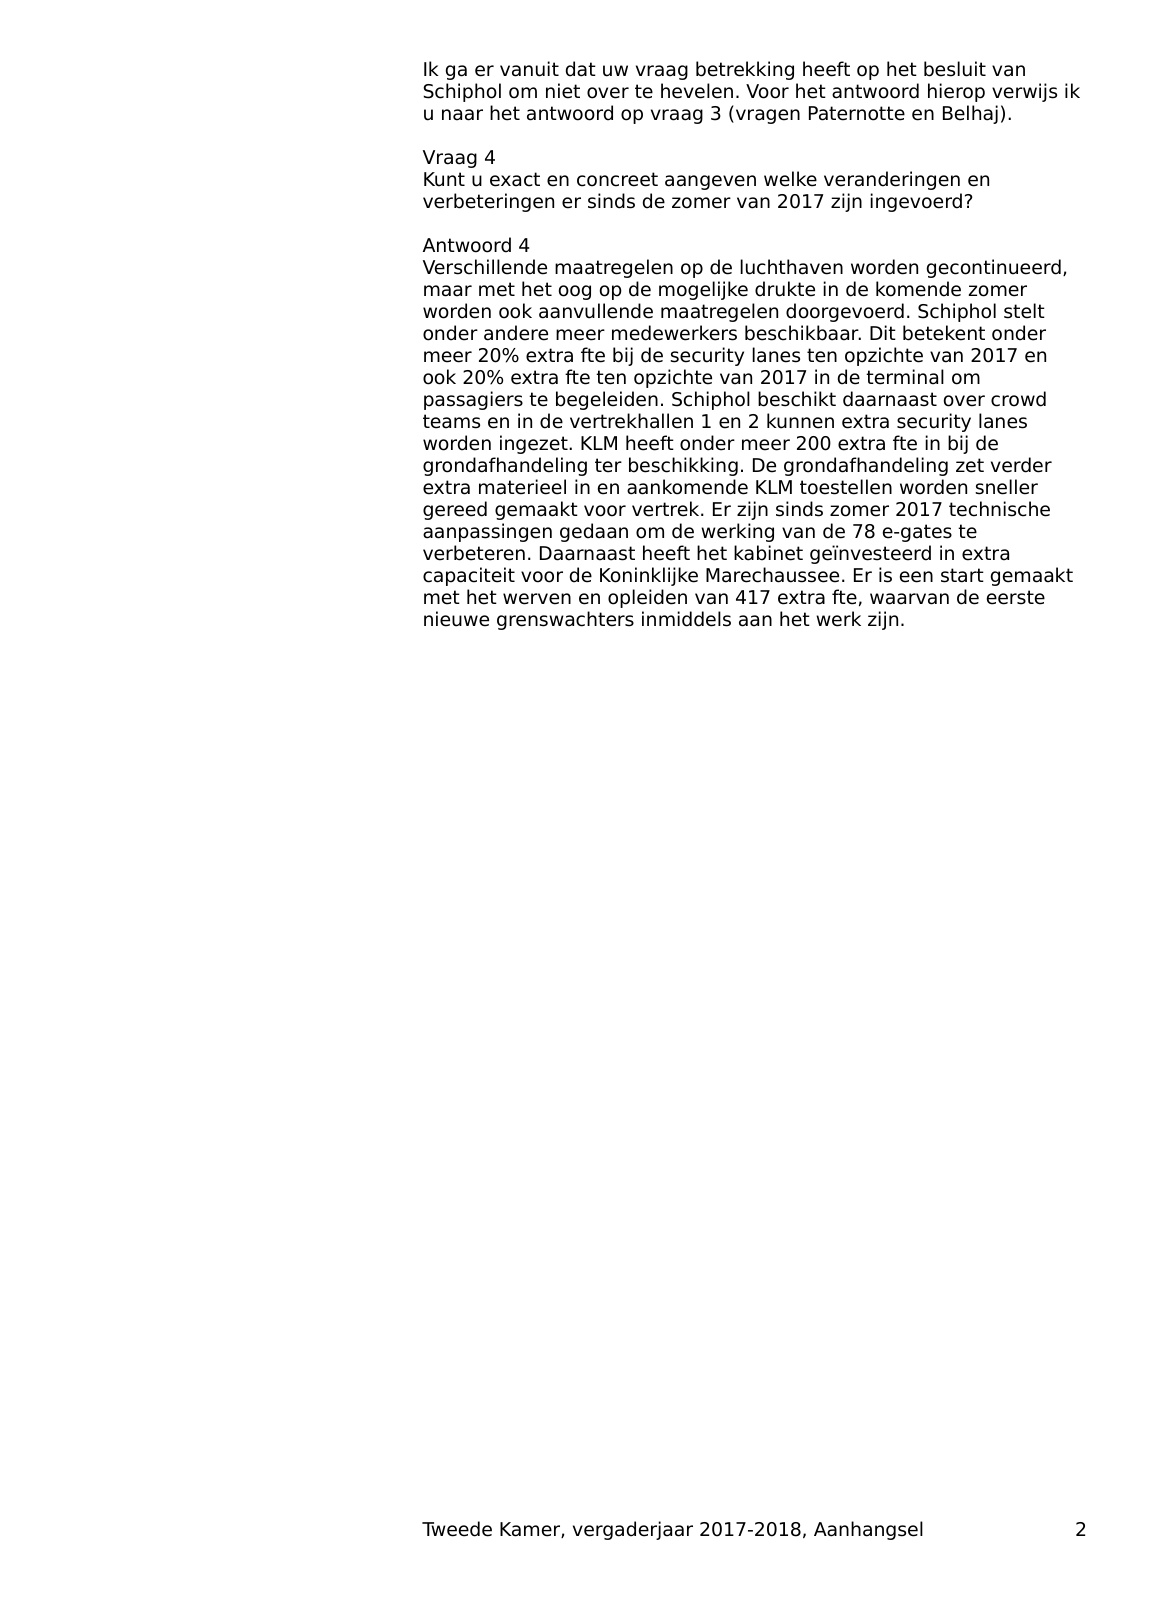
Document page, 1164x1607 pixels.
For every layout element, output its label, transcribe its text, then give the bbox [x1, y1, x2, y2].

text Verschillende maatregelen op de luchthaven worden gecontinueerd, maar met het oog op de mogelijke drukte in de komende zomer worden ook aanvullende maatregelen doorgevoerd. Schiphol stelt onder andere meer medewerkers beschikbaar. Dit betekent onder meer 20% extra fte bij de security lanes ten opzichte van 2017 en ook 20% extra fte ten opzichte van 2017 in de terminal om passagiers te begeleiden. Schiphol beschikt daarnaast over crowd teams en in de vertrekhallen 1 en 2 kunnen extra security lanes worden ingezet. KLM heeft onder meer 200 extra fte in bij de grondafhandeling ter beschikking. De grondafhandeling zet verder extra materieel in en aankomende KLM toestellen worden sneller gereed gemaakt voor vertrek. Er zijn sinds zomer 2017 technische aanpassingen gedaan om de werking van de 78 e-gates te verbeteren. Daarnaast heeft het kabinet geïnvesteerd in extra capaciteit voor de Koninklijke Marechaussee. Er is een start gemaakt met het werven en opleiden van 417 extra fte, waarvan de eerste nieuwe grenswachters inmiddels aan het werk zijn. [422, 257, 1087, 631]
text Antwoord 4 [422, 235, 1087, 257]
text Ik ga er vanuit dat uw vraag betrekking heeft op het besluit van Schiphol om niet over te hevelen. Voor het antwoord hierop verwijs ik u naar het antwoord op vraag 3 (vragen Paternotte en Belhaj). [422, 59, 1087, 125]
text Kunt u exact en concreet aangeven welke veranderingen en verbeteringen er sinds de zomer van 2017 zijn ingevoerd? [422, 169, 1087, 213]
text Vraag 4 [422, 147, 1087, 169]
